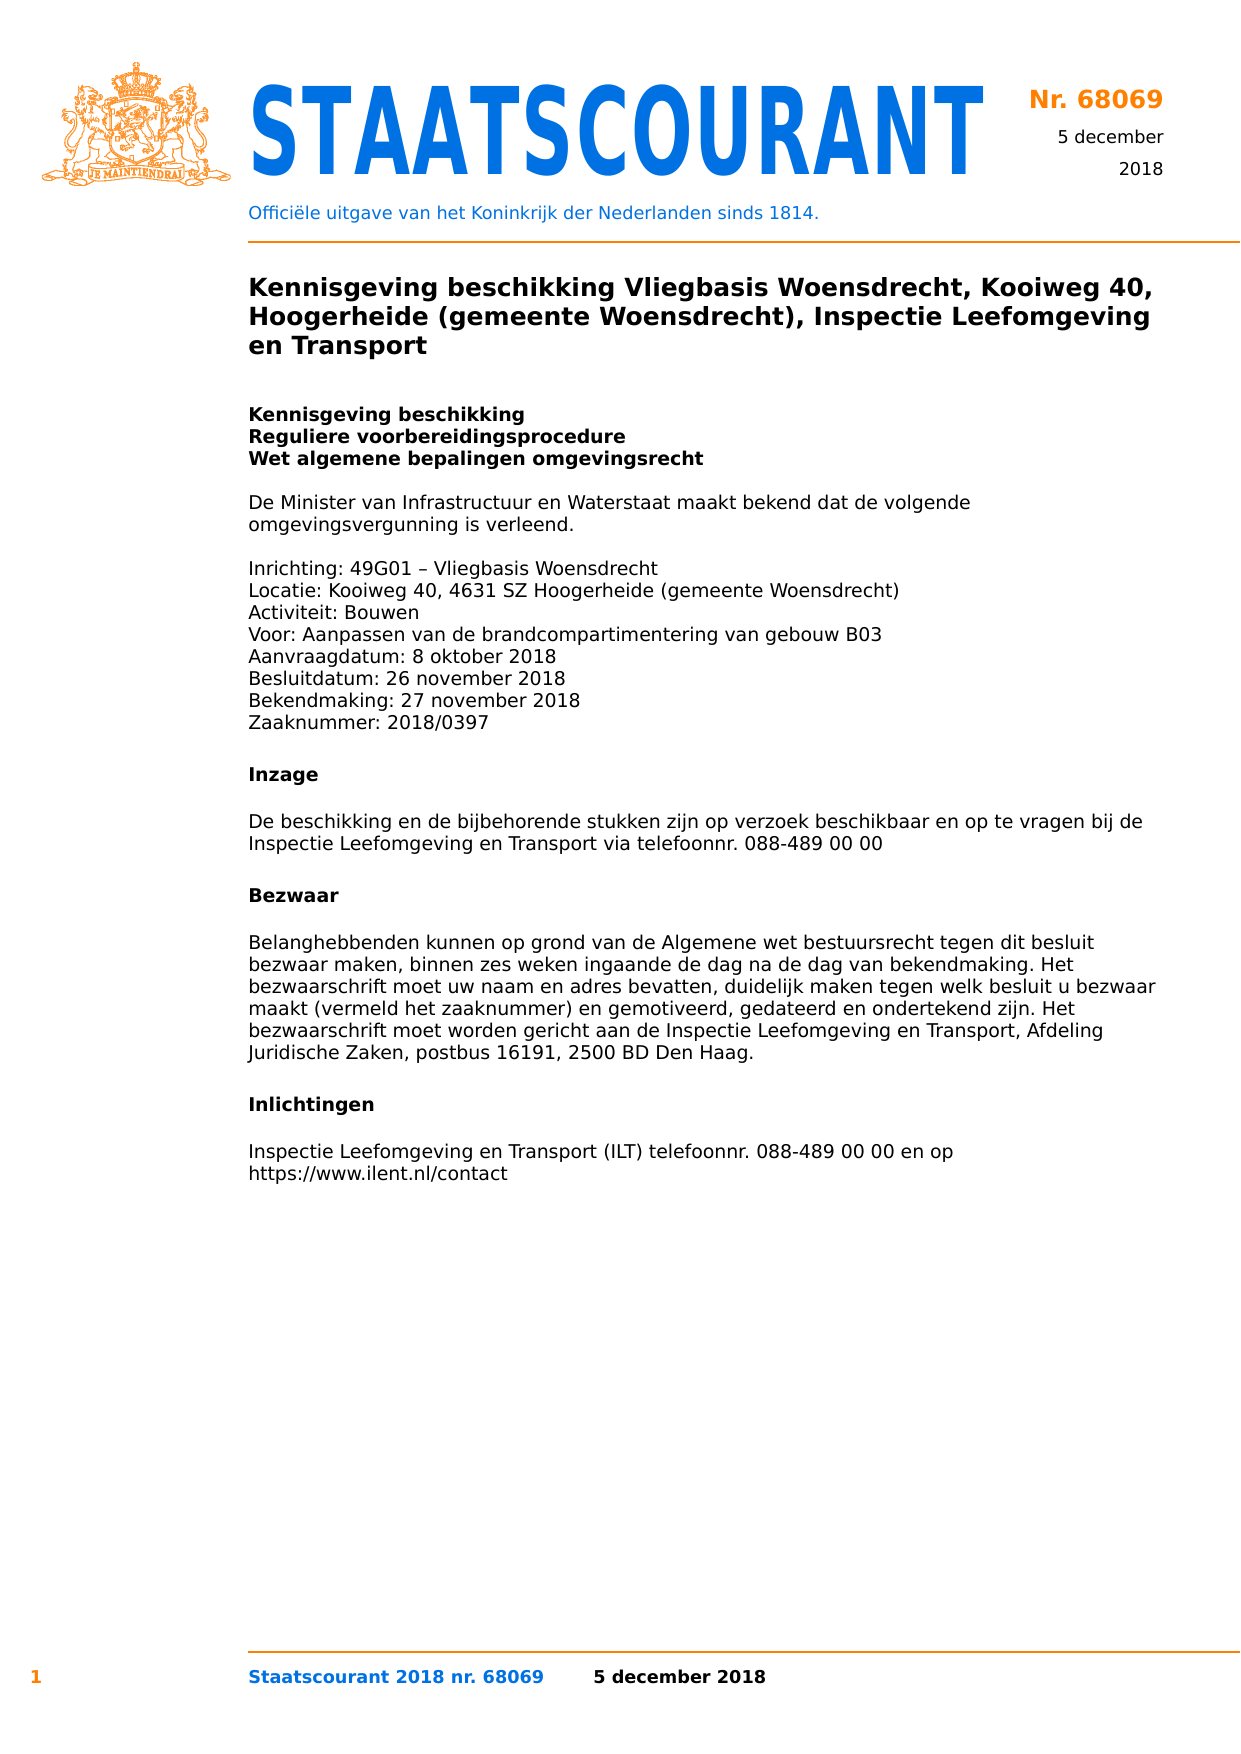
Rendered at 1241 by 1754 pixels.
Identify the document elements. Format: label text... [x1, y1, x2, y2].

text Bekendmaking: 27 november 2018 [248, 690, 1163, 712]
text Zaaknummer: 2018/0397 [248, 712, 1163, 734]
text Voor: Aanpassen van de brandcompartimentering van gebouw B03 [248, 624, 1163, 646]
table_cell Officiële uitgave van het Koninkrijk der Nederlanden sinds 1814. [248, 203, 1240, 241]
text Inspectie Leefomgeving en Transport (ILT) telefoonnr. 088-489 00 00 en op https://www.ilent.nl/contact [248, 1141, 1163, 1184]
subtitle Kennisgeving beschikking Vliegbasis Woensdrecht, Kooiweg 40, Hoogerheide (gemeente Woensdrecht), Inspectie Leefomgeving en Transport [248, 273, 1163, 361]
text De beschikking en de bijbehorende stukken zijn op verzoek beschikbaar en op te vragen bij de Inspectie Leefomgeving en Transport via telefoonnr. 088-489 00 00 [248, 811, 1163, 855]
table_header Nr. 68069 [998, 62, 1240, 121]
table_header [25, 62, 248, 241]
text Besluitdatum: 26 november 2018 [248, 668, 1163, 690]
text Reguliere voorbereidingsprocedure [248, 426, 1163, 448]
text Kennisgeving beschikking [248, 404, 1163, 426]
text Wet algemene bepalingen omgevingsrecht [248, 448, 1163, 470]
text Aanvraagdatum: 8 oktober 2018 [248, 646, 1163, 668]
text Belanghebbenden kunnen op grond van de Algemene wet bestuursrecht tegen dit besluit bezwaar maken, binnen zes weken ingaande de dag na de dag van bekendmaking. Het bezwaarschrift moet uw naam en adres bevatten, duidelijk maken tegen welk besluit u bezwaar maakt (vermeld het zaaknummer) en gemotiveerd, gedateerd en ondertekend zijn. Het bezwaarschrift moet worden gericht aan de Inspectie Leefomgeving en Transport, Afdeling Juridische Zaken, postbus 16191, 2500 BD Den Haag. [248, 932, 1163, 1063]
picture [41, 62, 231, 186]
table_cell 2018 [998, 153, 1240, 203]
text Locatie: Kooiweg 40, 4631 SZ Hoogerheide (gemeente Woensdrecht) [248, 580, 1163, 602]
table_cell 5 december [998, 121, 1240, 153]
text Activiteit: Bouwen [248, 602, 1163, 624]
table_header STAATSCOURANT [248, 62, 998, 203]
subtitle Bezwaar [248, 885, 1163, 907]
text Inrichting: 49G01 – Vliegbasis Woensdrecht [248, 558, 1163, 580]
text De Minister van Infrastructuur en Waterstaat maakt bekend dat de volgende omgevingsvergunning is verleend. [248, 492, 1163, 536]
subtitle Inlichtingen [248, 1093, 1163, 1116]
subtitle Inzage [248, 764, 1163, 786]
